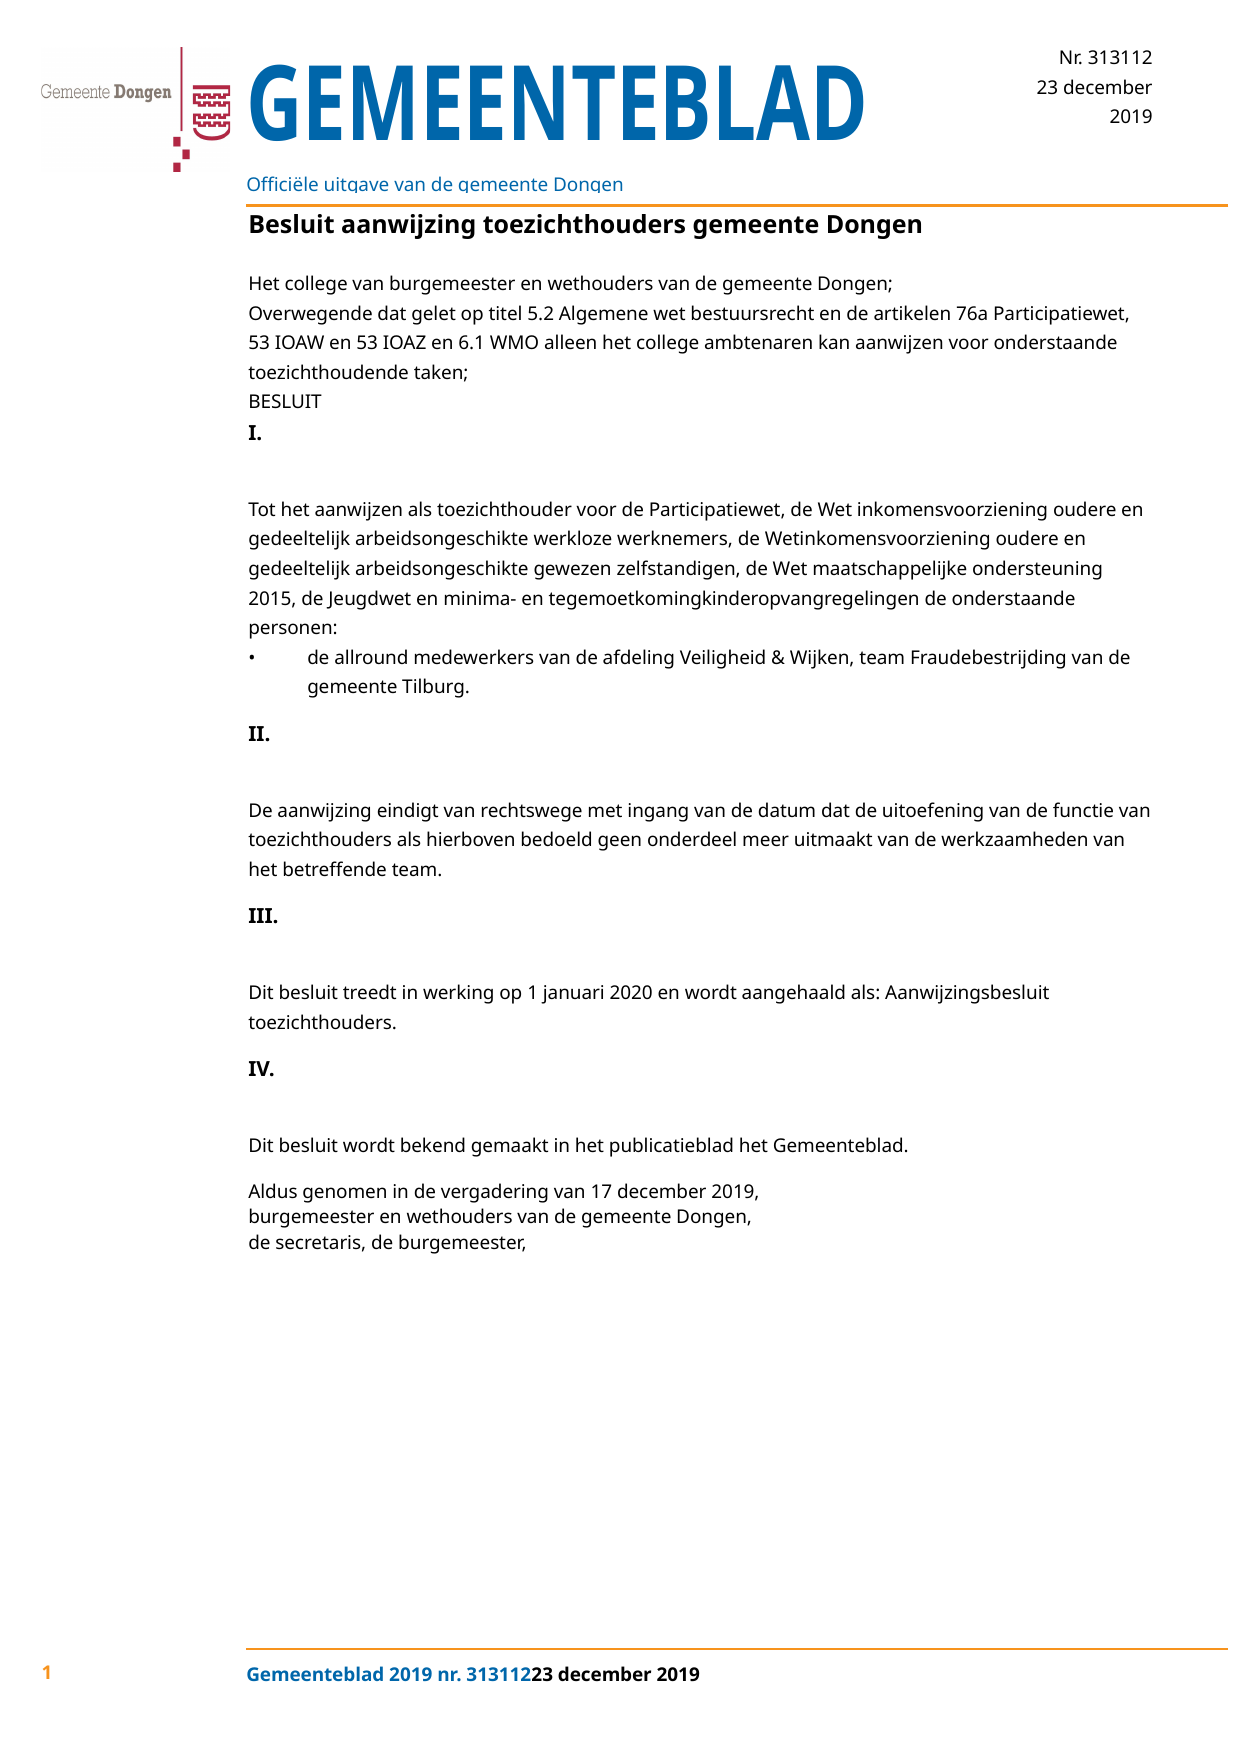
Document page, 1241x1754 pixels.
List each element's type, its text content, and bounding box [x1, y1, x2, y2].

text Tot het aanwijzen als toezichthouder voor de Participatiewet, de Wet inkomensvoorziening oudere en gedeeltelijk arbeidsongeschikte werkloze werknemers, de Wetinkomensvoorziening oudere en gedeeltelijk arbeidsongeschikte gewezen zelfstandigen, de Wet maatschappelijke ondersteuning 2015, de Jeugdwet en minima- en tegemoetkomingkinderopvangregelingen de onderstaande personen: [248, 496, 1152, 640]
text Aldus genomen in de vergadering van 17 december 2019, [248, 1178, 1152, 1203]
text Dit besluit treedt in werking op 1 januari 2020 en wordt aangehaald als: Aanwijzingsbesluit toezichthouders. [248, 979, 1152, 1034]
text I. [248, 418, 1152, 447]
text III. [248, 902, 1152, 930]
text II. [248, 719, 1152, 747]
picture [41, 47, 231, 172]
text IV. [248, 1054, 1152, 1083]
text de secretaris, de burgemeester, [248, 1229, 1152, 1255]
text BESLUIT [248, 389, 1152, 414]
text burgemeester en wethouders van de gemeente Dongen, [248, 1203, 1152, 1229]
text Het college van burgemeester en wethouders van de gemeente Dongen; [248, 270, 1152, 296]
list de allround medewerkers van de afdeling Veiligheid & Wijken, team Fraudebestrijding van de gemeente Tilburg. [248, 644, 1152, 699]
text De aanwijzing eindigt van rechtswege met ingang van de datum dat de uitoefening van de functie van toezichthouders als hierboven bedoeld geen onderdeel meer uitmaakt van de werkzaamheden van het betreffende team. [248, 797, 1152, 882]
text Overwegende dat gelet op titel 5.2 Algemene wet bestuursrecht en de artikelen 76a Participatiewet, 53 IOAW en 53 IOAZ en 6.1 WMO alleen het college ambtenaren kan aanwijzen voor onderstaande toezichthoudende taken; [248, 300, 1152, 385]
text Besluit aanwijzing toezichthouders gemeente Dongen [248, 207, 1152, 241]
text Dit besluit wordt bekend gemaakt in het publicatieblad het Gemeenteblad. [248, 1132, 1152, 1158]
